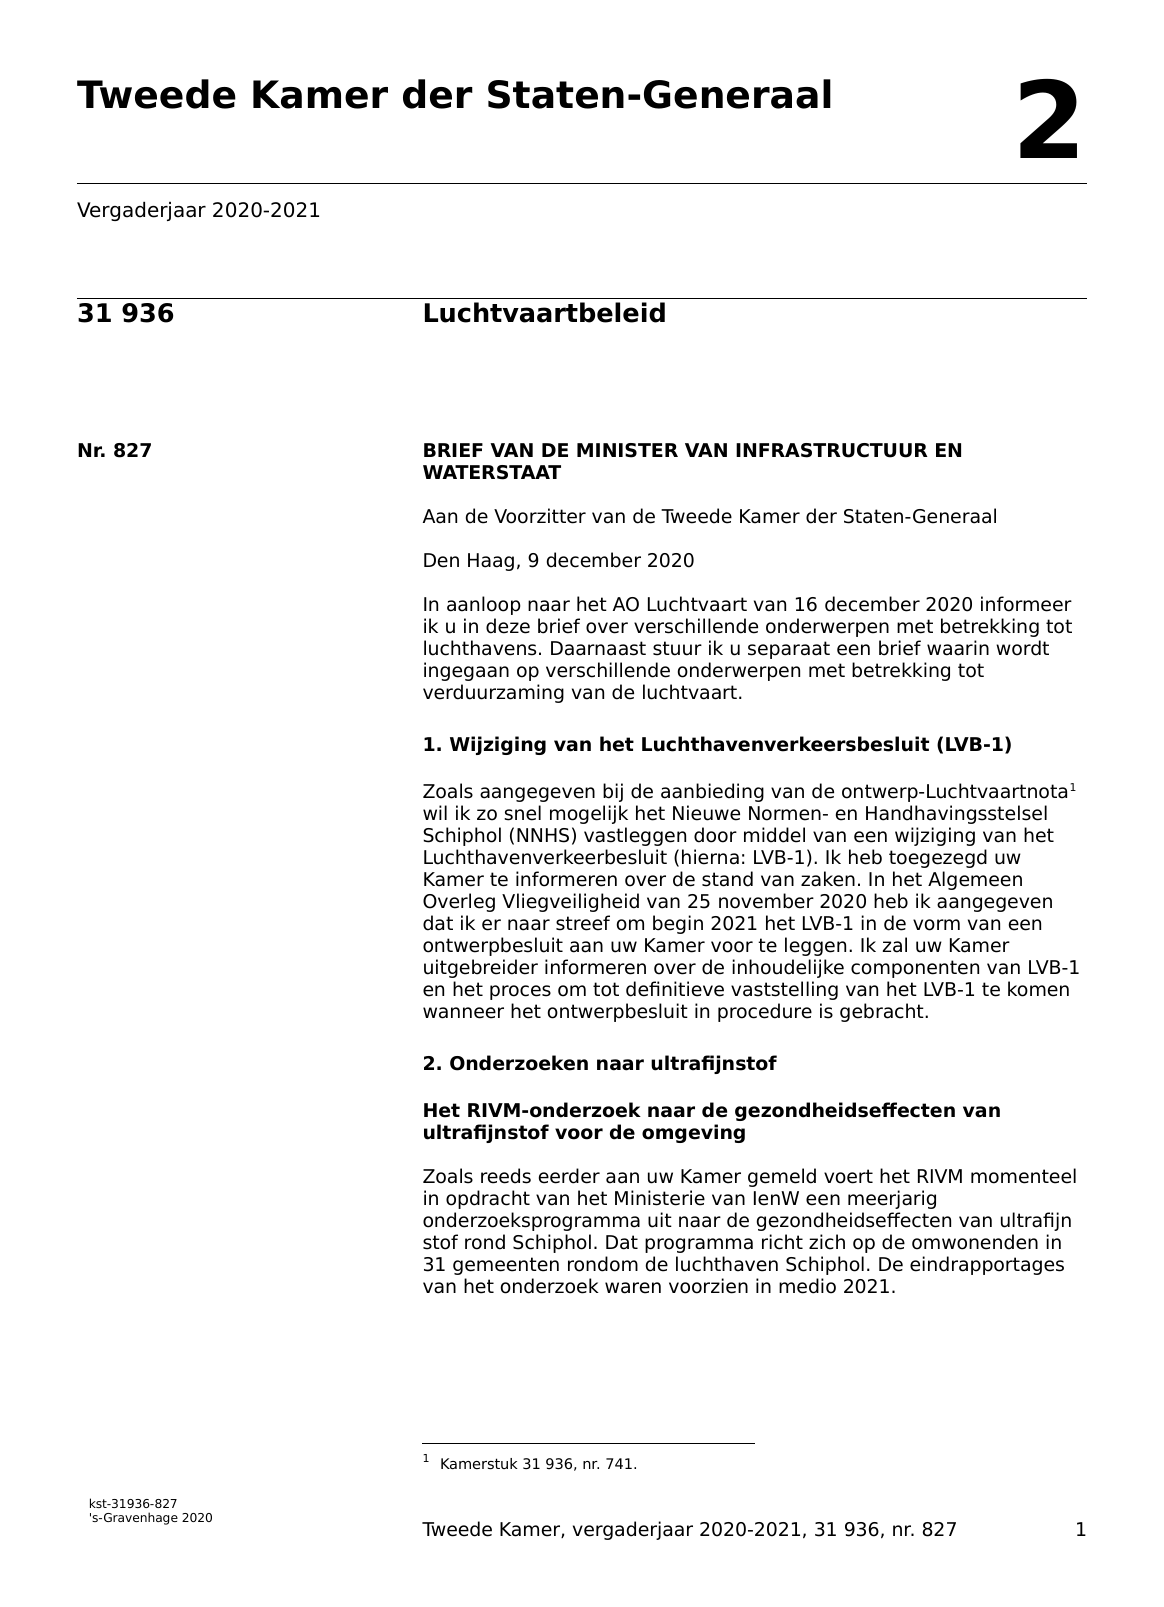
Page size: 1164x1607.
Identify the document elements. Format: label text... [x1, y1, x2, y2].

subtitle 31 936 Luchtvaartbeleid [77, 299, 1087, 329]
subtitle 1. Wijziging van het Luchthavenverkeersbesluit (LVB-1) [422, 734, 1087, 756]
table_header Tweede Kamer der Staten-Generaal [77, 59, 886, 183]
subtitle 2. Onderzoeken naar ultrafijnstof [422, 1053, 1087, 1075]
subtitle Het RIVM-onderzoek naar de gezondheidseffecten van ultrafijnstof voor de omgeving [422, 1100, 1087, 1144]
text In aanloop naar het AO Luchtvaart van 16 december 2020 informeer ik u in deze brief over verschillende onderwerpen met betrekking tot luchthavens. Daarnaast stuur ik u separaat een brief waarin wordt ingegaan op verschillende onderwerpen met betrekking tot verduurzaming van de luchtvaart. [422, 594, 1087, 704]
subtitle Nr. 827 BRIEF VAN DE MINISTER VAN INFRASTRUCTUUR EN WATERSTAAT [77, 440, 1087, 484]
text Den Haag, 9 december 2020 [422, 550, 1087, 572]
table_header 2 [886, 59, 1087, 183]
text Kamerstuk 31 936, nr. 741. [422, 1452, 1087, 1474]
text kst-31936-827 [88, 1497, 323, 1511]
text 's-Gravenhage 2020 [88, 1511, 323, 1525]
table_cell Vergaderjaar 2020-2021 [77, 184, 1087, 298]
text Aan de Voorzitter van de Tweede Kamer der Staten-Generaal [422, 506, 1087, 528]
text Zoals reeds eerder aan uw Kamer gemeld voert het RIVM momenteel in opdracht van het Ministerie van IenW een meerjarig onderzoeksprogramma uit naar de gezondheidseffecten van ultrafijn stof rond Schiphol. Dat programma richt zich op de omwonenden in 31 gemeenten rondom de luchthaven Schiphol. De eindrapportages van het onderzoek waren voorzien in medio 2021. [422, 1166, 1087, 1298]
text Zoals aangegeven bij de aanbieding van de ontwerp-Luchtvaartnota wil ik zo snel mogelijk het Nieuwe Normen- en Handhavingsstelsel Schiphol (NNHS) vastleggen door middel van een wijziging van het Luchthavenverkeerbesluit (hierna: LVB-1). Ik heb toegezegd uw Kamer te informeren over de stand van zaken. In het Algemeen Overleg Vliegveiligheid van 25 november 2020 heb ik aangegeven dat ik er naar streef om begin 2021 het LVB-1 in de vorm van een ontwerpbesluit aan uw Kamer voor te leggen. Ik zal uw Kamer uitgebreider informeren over de inhoudelijke componenten van LVB-1 en het proces om tot definitieve vaststelling van het LVB-1 te komen wanneer het ontwerpbesluit in procedure is gebracht. [422, 781, 1087, 1023]
